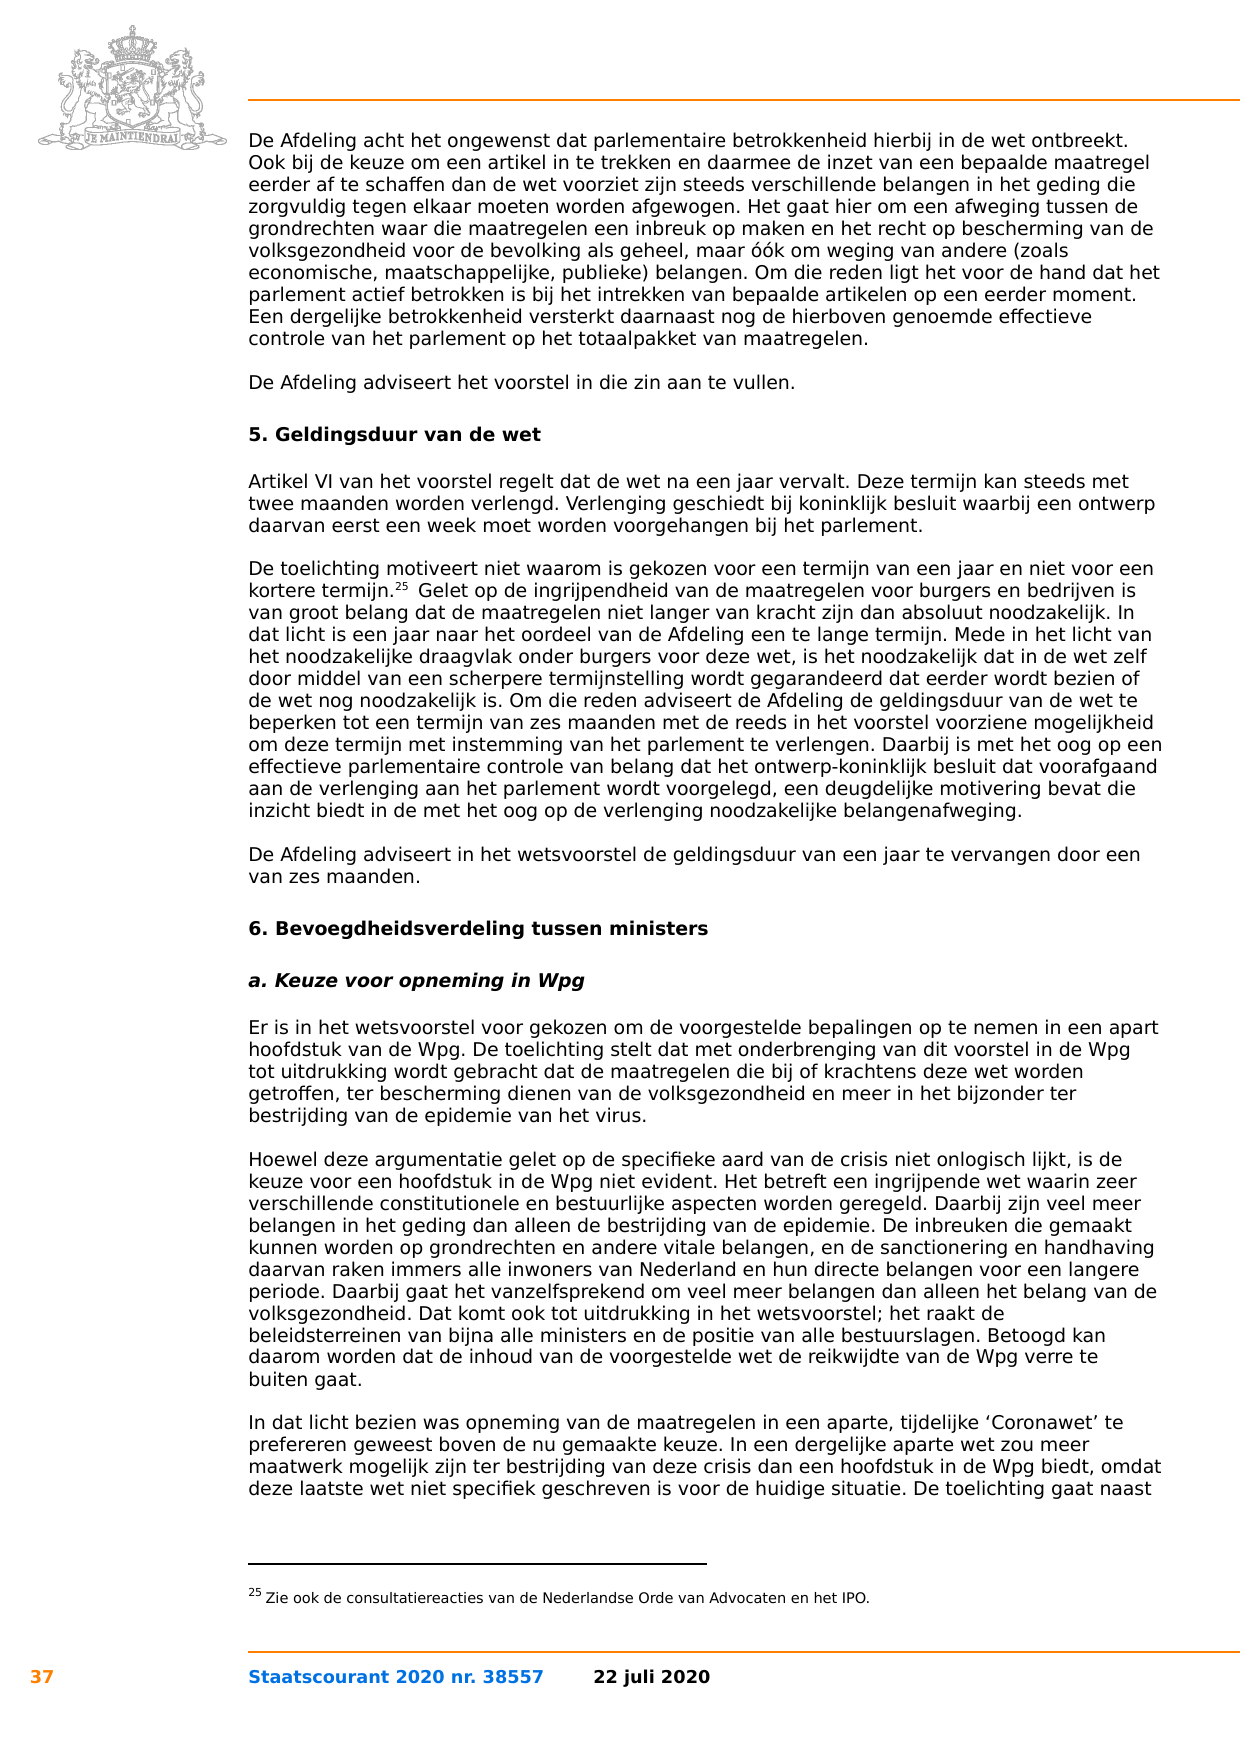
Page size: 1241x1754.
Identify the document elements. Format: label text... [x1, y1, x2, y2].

subtitle a. Keuze voor opneming in Wpg [248, 970, 1163, 992]
text In dat licht bezien was opneming van de maatregelen in een aparte, tijdelijke ‘Coronawet’ te prefereren geweest boven de nu gemaakte keuze. In een dergelijke aparte wet zou meer maatwerk mogelijk zijn ter bestrijding van deze crisis dan een hoofdstuk in de Wpg biedt, omdat deze laatste wet niet specifiek geschreven is voor de huidige situatie. De toelichting gaat naast [248, 1412, 1163, 1500]
text De Afdeling adviseert in het wetsvoorstel de geldingsduur van een jaar te vervangen door een van zes maanden. [248, 844, 1163, 888]
text Zie ook de consultatiereacties van de Nederlandse Orde van Advocaten en het IPO. [248, 1586, 1163, 1608]
picture [38, 25, 227, 150]
text De toelichting motiveert niet waarom is gekozen voor een termijn van een jaar en niet voor een kortere termijn. Gelet op de ingrijpendheid van de maatregelen voor burgers en bedrijven is van groot belang dat de maatregelen niet langer van kracht zijn dan absoluut noodzakelijk. In dat licht is een jaar naar het oordeel van de Afdeling een te lange termijn. Mede in het licht van het noodzakelijke draagvlak onder burgers voor deze wet, is het noodzakelijk dat in de wet zelf door middel van een scherpere termijnstelling wordt gegarandeerd dat eerder wordt bezien of de wet nog noodzakelijk is. Om die reden adviseert de Afdeling de geldingsduur van de wet te beperken tot een termijn van zes maanden met de reeds in het voorstel voorziene mogelijkheid om deze termijn met instemming van het parlement te verlengen. Daarbij is met het oog op een effectieve parlementaire controle van belang dat het ontwerp-koninklijk besluit dat voorafgaand aan de verlenging aan het parlement wordt voorgelegd, een deugdelijke motivering bevat die inzicht biedt in de met het oog op de verlenging noodzakelijke belangenafweging. [248, 558, 1163, 822]
subtitle 5. Geldingsduur van de wet [248, 423, 1163, 446]
text Artikel VI van het voorstel regelt dat de wet na een jaar vervalt. Deze termijn kan steeds met twee maanden worden verlengd. Verlenging geschiedt bij koninklijk besluit waarbij een ontwerp daarvan eerst een week moet worden voorgehangen bij het parlement. [248, 471, 1163, 536]
subtitle 6. Bevoegdheidsverdeling tussen ministers [248, 918, 1163, 940]
text Hoewel deze argumentatie gelet op de specifieke aard van de crisis niet onlogisch lijkt, is de keuze voor een hoofdstuk in de Wpg niet evident. Het betreft een ingrijpende wet waarin zeer verschillende constitutionele en bestuurlijke aspecten worden geregeld. Daarbij zijn veel meer belangen in het geding dan alleen de bestrijding van de epidemie. De inbreuken die gemaakt kunnen worden op grondrechten en andere vitale belangen, en de sanctionering en handhaving daarvan raken immers alle inwoners van Nederland en hun directe belangen voor een langere periode. Daarbij gaat het vanzelfsprekend om veel meer belangen dan alleen het belang van de volksgezondheid. Dat komt ook tot uitdrukking in het wetsvoorstel; het raakt de beleidsterreinen van bijna alle ministers en de positie van alle bestuurslagen. Betoogd kan daarom worden dat de inhoud van de voorgestelde wet de reikwijdte van de Wpg verre te buiten gaat. [248, 1149, 1163, 1390]
text De Afdeling adviseert het voorstel in die zin aan te vullen. [248, 372, 1163, 393]
text De Afdeling acht het ongewenst dat parlementaire betrokkenheid hierbij in de wet ontbreekt. Ook bij de keuze om een artikel in te trekken en daarmee de inzet van een bepaalde maatregel eerder af te schaffen dan de wet voorziet zijn steeds verschillende belangen in het geding die zorgvuldig tegen elkaar moeten worden afgewogen. Het gaat hier om een afweging tussen de grondrechten waar die maatregelen een inbreuk op maken en het recht op bescherming van de volksgezondheid voor de bevolking als geheel, maar óók om weging van andere (zoals economische, maatschappelijke, publieke) belangen. Om die reden ligt het voor de hand dat het parlement actief betrokken is bij het intrekken van bepaalde artikelen op een eerder moment. Een dergelijke betrokkenheid versterkt daarnaast nog de hierboven genoemde effectieve controle van het parlement op het totaalpakket van maatregelen. [248, 130, 1163, 350]
text Er is in het wetsvoorstel voor gekozen om de voorgestelde bepalingen op te nemen in een apart hoofdstuk van de Wpg. De toelichting stelt dat met onderbrenging van dit voorstel in de Wpg tot uitdrukking wordt gebracht dat de maatregelen die bij of krachtens deze wet worden getroffen, ter bescherming dienen van de volksgezondheid en meer in het bijzonder ter bestrijding van de epidemie van het virus. [248, 1017, 1163, 1127]
